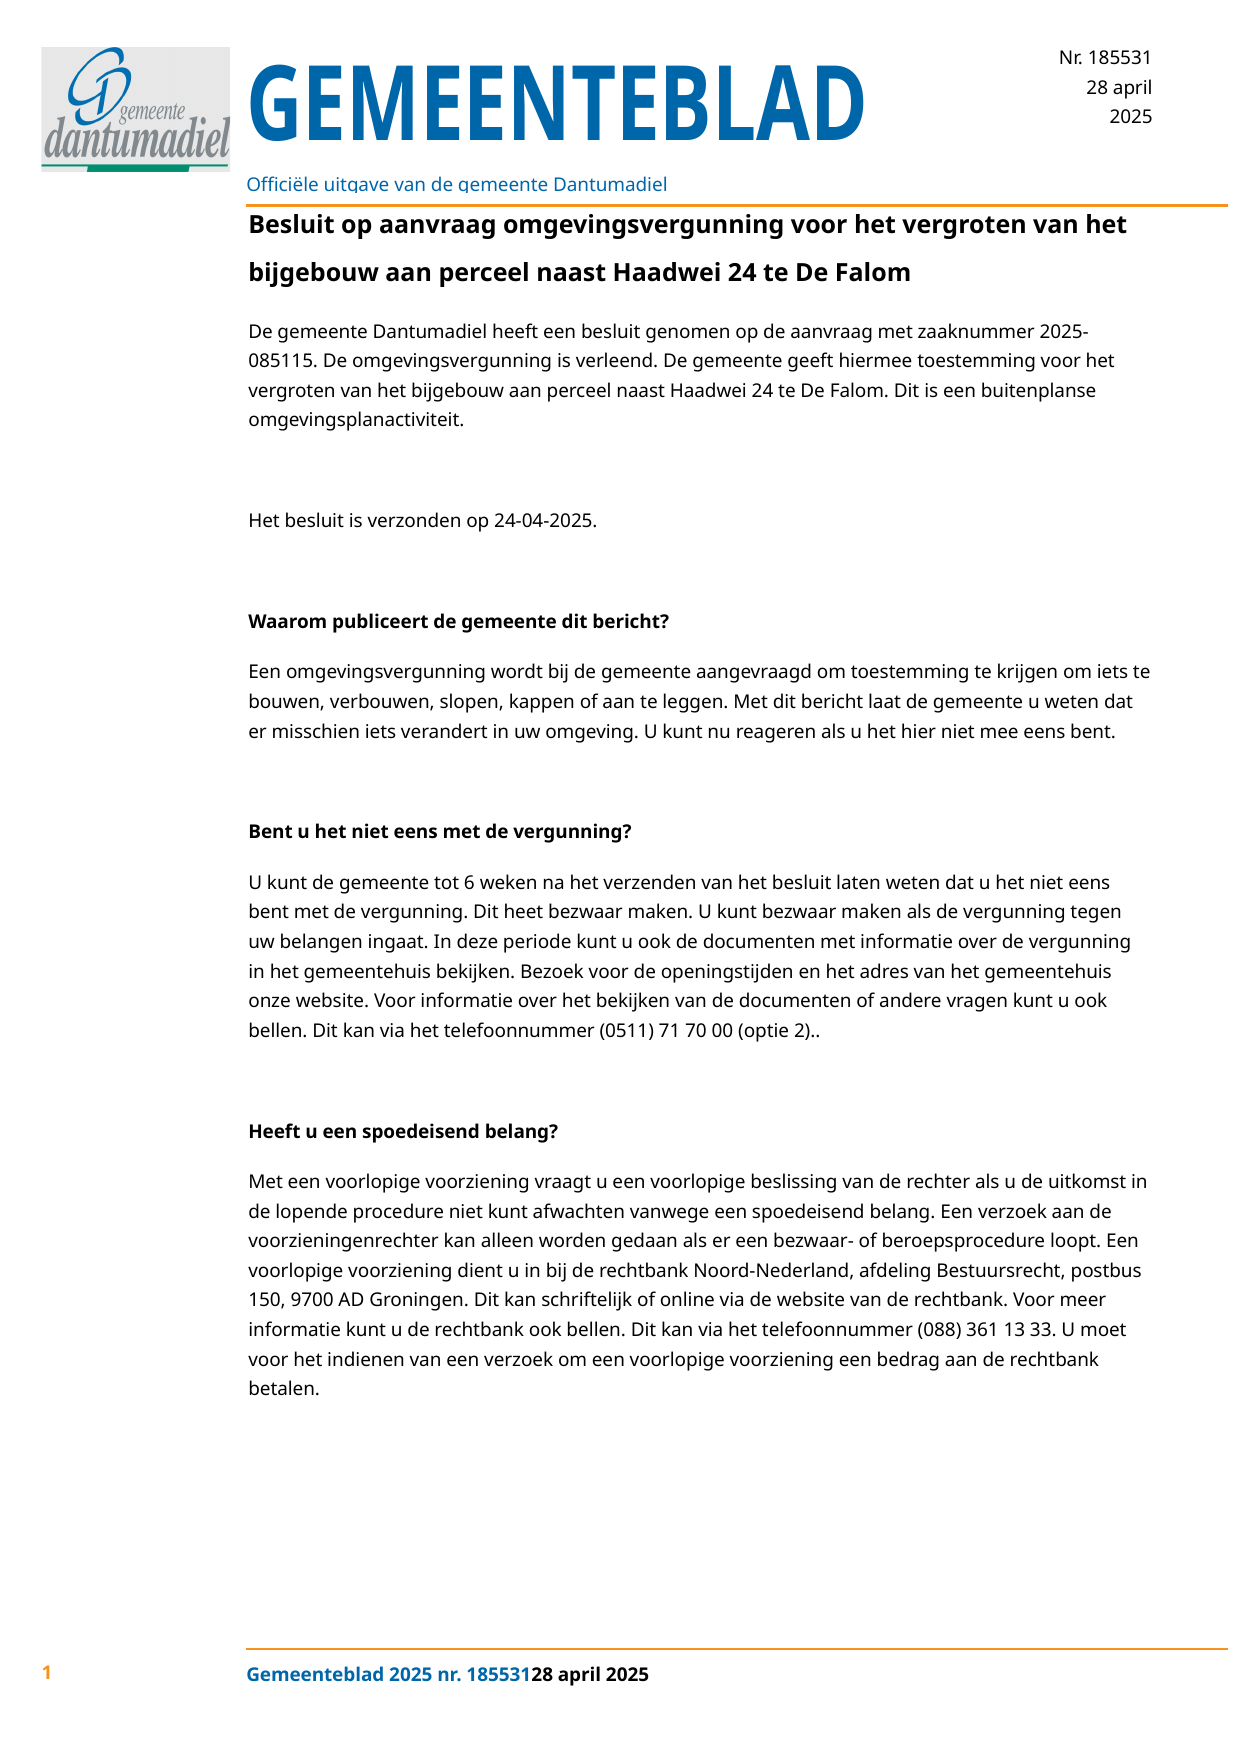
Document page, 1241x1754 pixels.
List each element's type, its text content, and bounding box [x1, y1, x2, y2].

text Bent u het niet eens met de vergunning? [248, 819, 1152, 844]
text Waarom publiceert de gemeente dit bericht? [248, 608, 1152, 634]
text De gemeente Dantumadiel heeft een besluit genomen op de aanvraag met zaaknummer 2025-085115. De omgevingsvergunning is verleend. De gemeente geeft hiermee toestemming voor het vergroten van het bijgebouw aan perceel naast Haadwei 24 te De Falom. Dit is een buitenplanse omgevingsplanactiviteit. [248, 318, 1152, 432]
text Heeft u een spoedeisend belang? [248, 1118, 1152, 1144]
picture [41, 47, 231, 172]
text Met een voorlopige voorziening vraagt u een voorlopige beslissing van de rechter als u de uitkomst in de lopende procedure niet kunt afwachten vanwege een spoedeisend belang. Een verzoek aan de voorzieningenrechter kan alleen worden gedaan als er een bezwaar- of beroepsprocedure loopt. Een voorlopige voorziening dient u in bij de rechtbank Noord-Nederland, afdeling Bestuursrecht, postbus 150, 9700 AD Groningen. Dit kan schriftelijk of online via de website van de rechtbank. Voor meer informatie kunt u de rechtbank ook bellen. Dit kan via het telefoonnummer (088) 361 13 33. U moet voor het indienen van een verzoek om een voorlopige voorziening een bedrag aan de rechtbank betalen. [248, 1168, 1152, 1401]
text Een omgevingsvergunning wordt bij de gemeente aangevraagd om toestemming te krijgen om iets te bouwen, verbouwen, slopen, kappen of aan te leggen. Met dit bericht laat de gemeente u weten dat er misschien iets verandert in uw omgeving. U kunt nu reageren als u het hier niet mee eens bent. [248, 659, 1152, 744]
text U kunt de gemeente tot 6 weken na het verzenden van het besluit laten weten dat u het niet eens bent met de vergunning. Dit heet bezwaar maken. U kunt bezwaar maken als de vergunning tegen uw belangen ingaat. In deze periode kunt u ook de documenten met informatie over de vergunning in het gemeentehuis bekijken. Bezoek voor de openingstijden en het adres van het gemeentehuis onze website. Voor informatie over het bekijken van de documenten of andere vragen kunt u ook bellen. Dit kan via het telefoonnummer (0511) 71 70 00 (optie 2).. [248, 869, 1152, 1043]
text Besluit op aanvraag omgevingsvergunning voor het vergroten van het bijgebouw aan perceel naast Haadwei 24 te De Falom [248, 207, 1152, 288]
text Het besluit is verzonden op 24-04-2025. [248, 507, 1152, 533]
